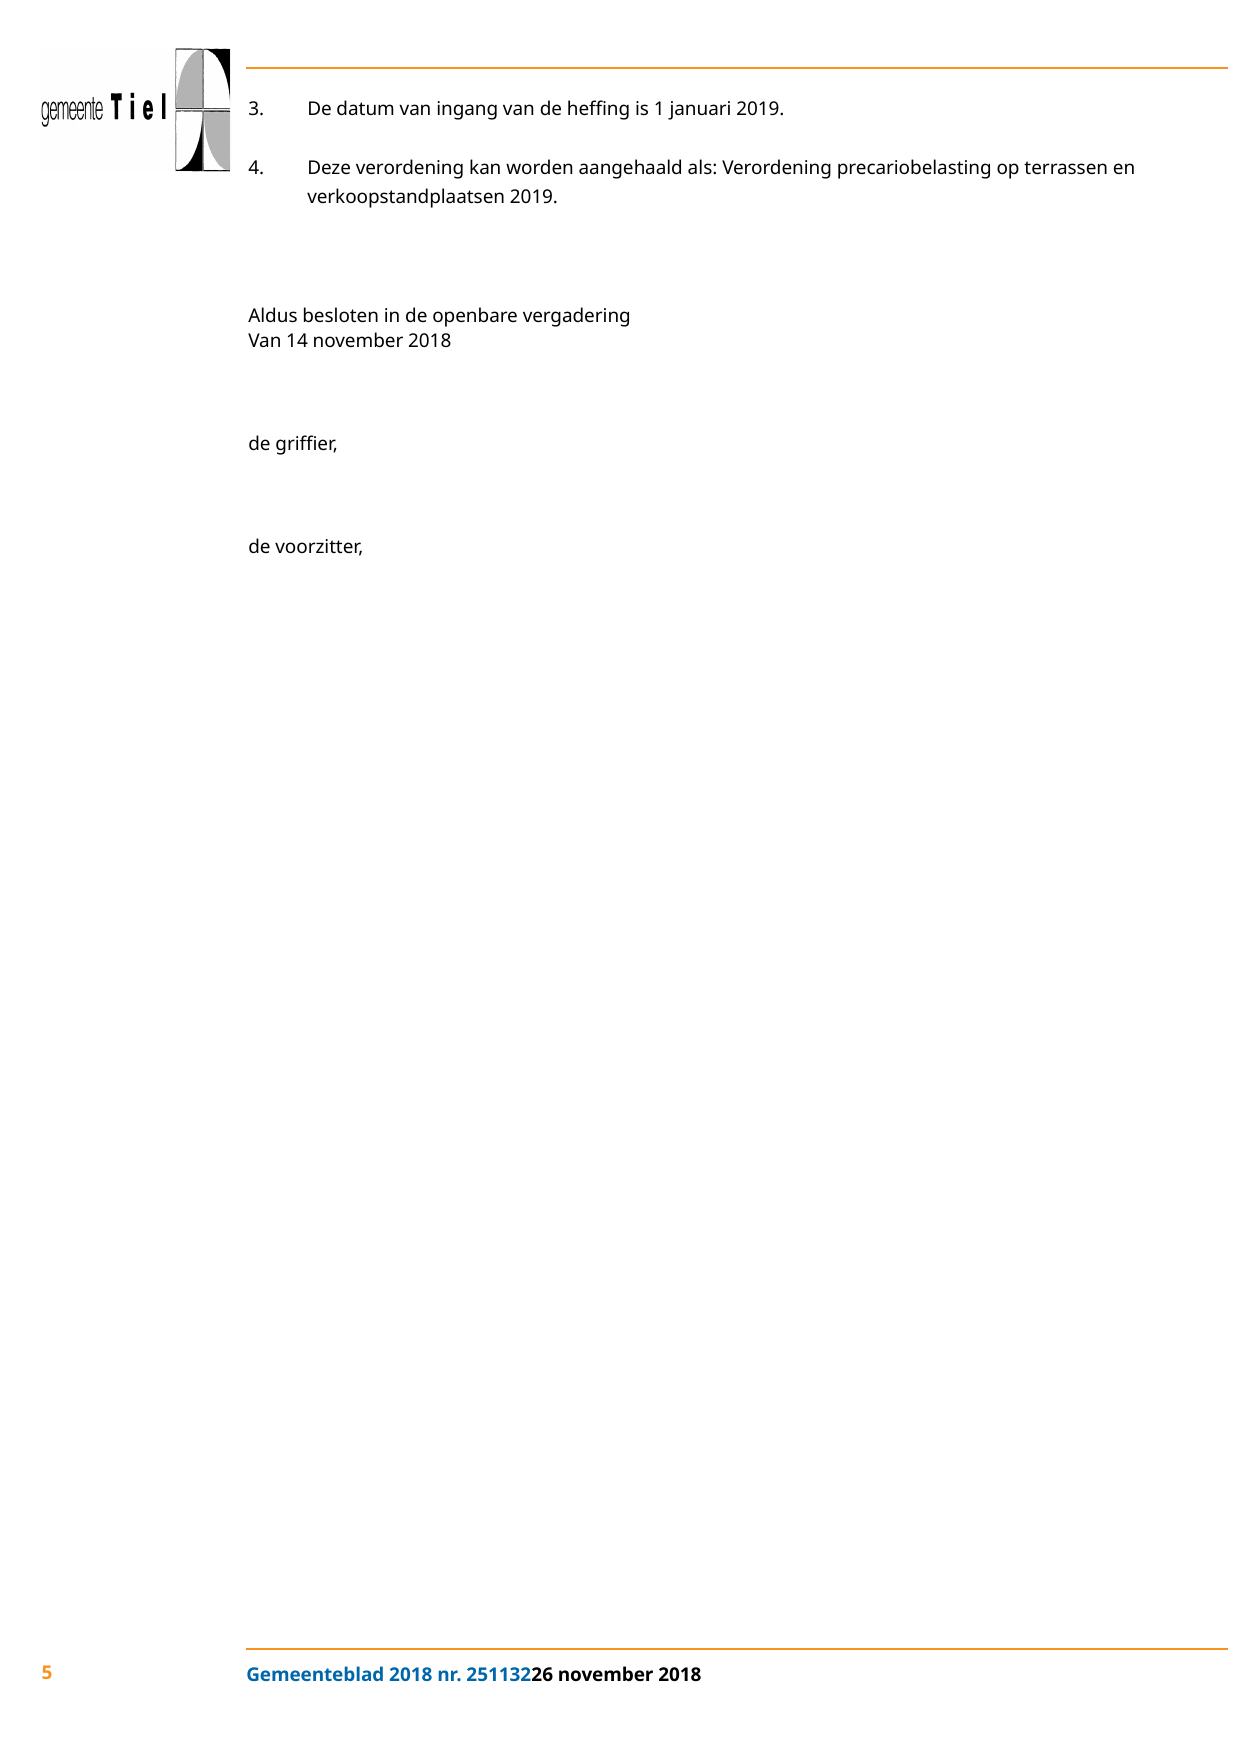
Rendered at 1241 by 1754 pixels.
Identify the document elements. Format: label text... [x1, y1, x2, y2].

text Van 14 november 2018 [248, 328, 1152, 353]
text Aldus besloten in de openbare vergadering [248, 302, 1152, 328]
text de voorzitter, [248, 533, 1152, 559]
list De datum van ingang van de heffing is 1 januari 2019. [248, 95, 1152, 121]
text de griffier, [248, 431, 1152, 456]
picture [41, 47, 231, 172]
list Deze verordening kan worden aangehaald als: Verordening precariobelasting op terrassen en verkoopstandplaatsen 2019. [248, 154, 1152, 209]
